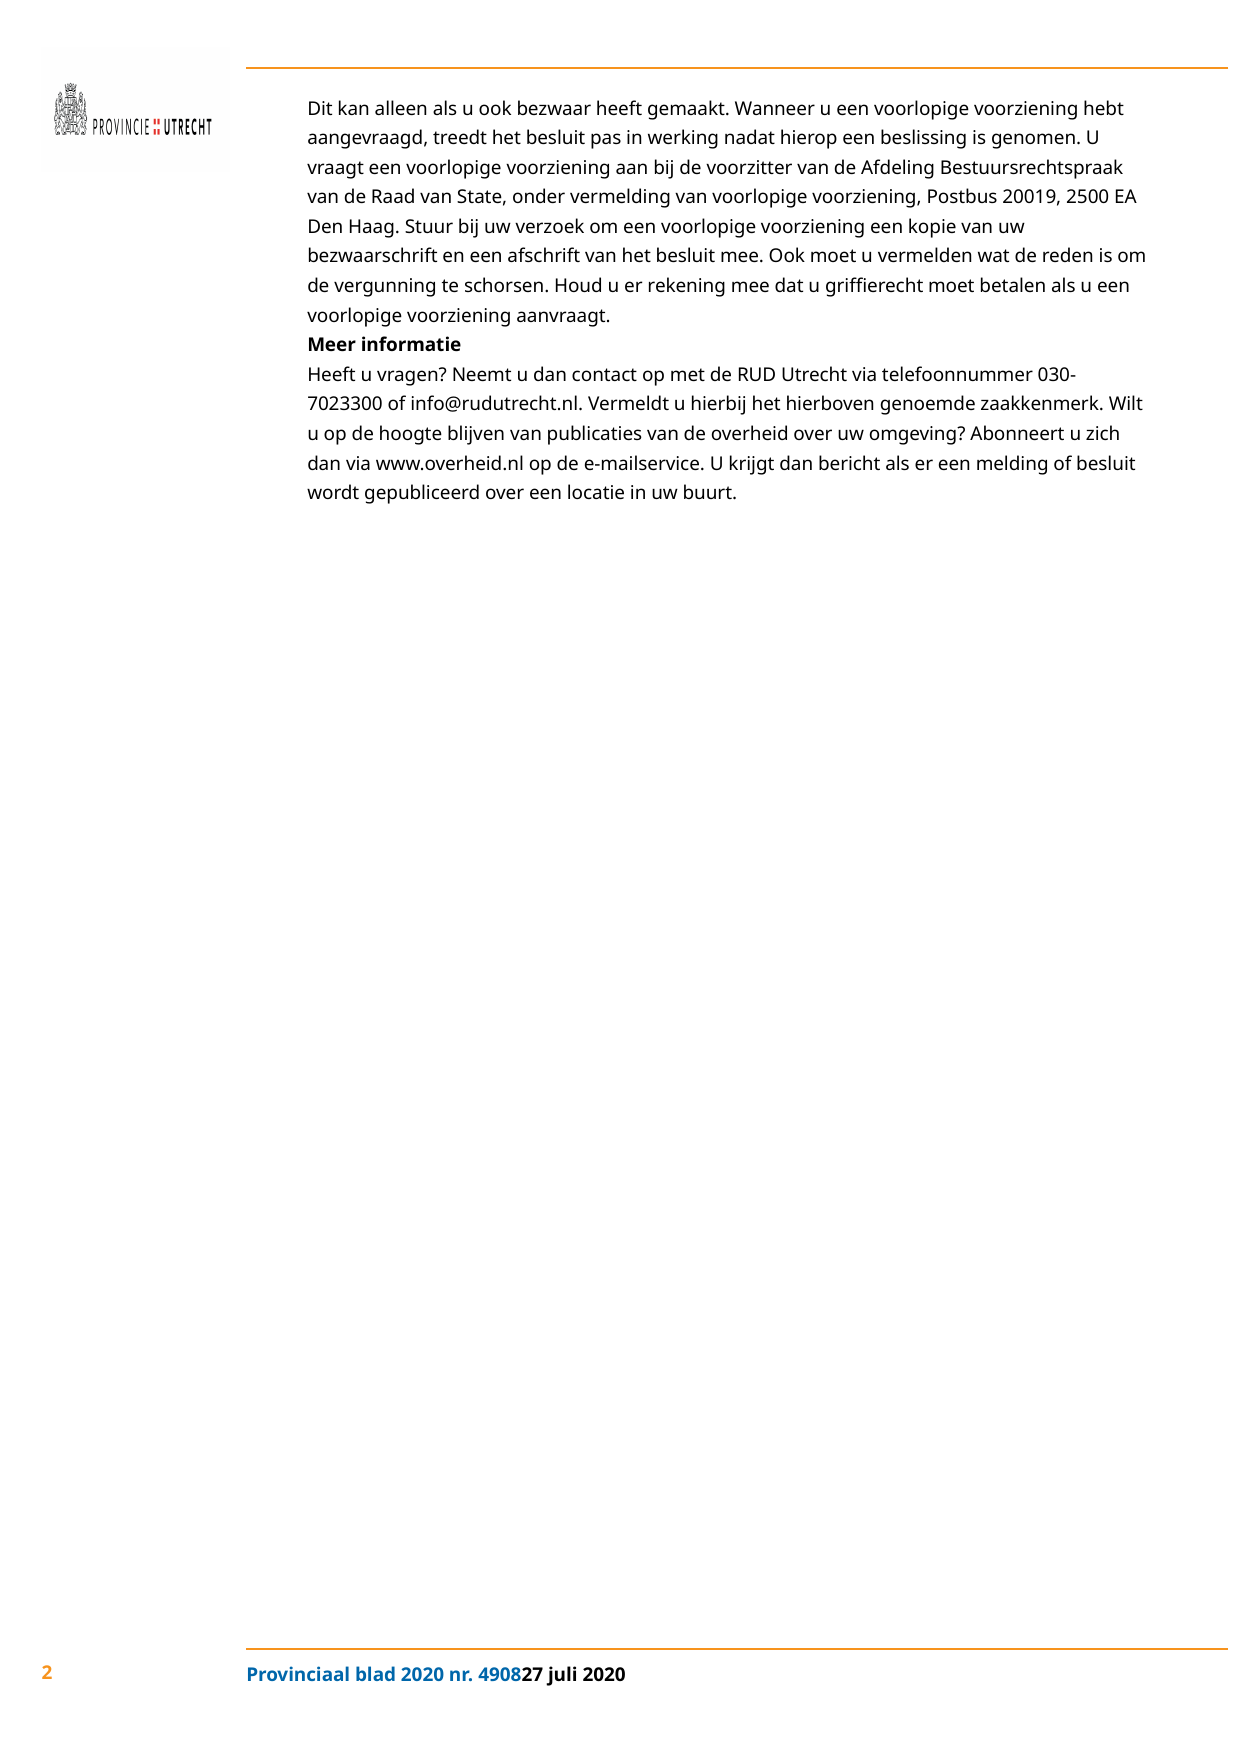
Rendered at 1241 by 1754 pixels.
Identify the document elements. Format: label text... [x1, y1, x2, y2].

list Heeft u vragen? Neemt u dan contact op met de RUD Utrecht via telefoonnummer 030-7023300 of info@rudutrecht.nl. Vermeldt u hierbij het hierboven genoemde zaakkenmerk. Wilt u op de hoogte blijven van publicaties van de overheid over uw omgeving? Abonneert u zich dan via www.overheid.nl op de e-mailservice. U krijgt dan bericht als er een melding of besluit wordt gepubliceerd over een locatie in uw buurt. [248, 361, 1152, 505]
list Dit kan alleen als u ook bezwaar heeft gemaakt. Wanneer u een voorlopige voorziening hebt aangevraagd, treedt het besluit pas in werking nadat hierop een beslissing is genomen. U vraagt een voorlopige voorziening aan bij de voorzitter van de Afdeling Bestuursrechtspraak van de Raad van State, onder vermelding van voorlopige voorziening, Postbus 20019, 2500 EA Den Haag. Stuur bij uw verzoek om een voorlopige voorziening een kopie van uw bezwaarschrift en een afschrift van het besluit mee. Ook moet u vermelden wat de reden is om de vergunning te schorsen. Houd u er rekening mee dat u griffierecht moet betalen als u een voorlopige voorziening aanvraagt. [248, 95, 1152, 328]
list Meer informatie [248, 331, 1152, 357]
picture [41, 47, 231, 172]
